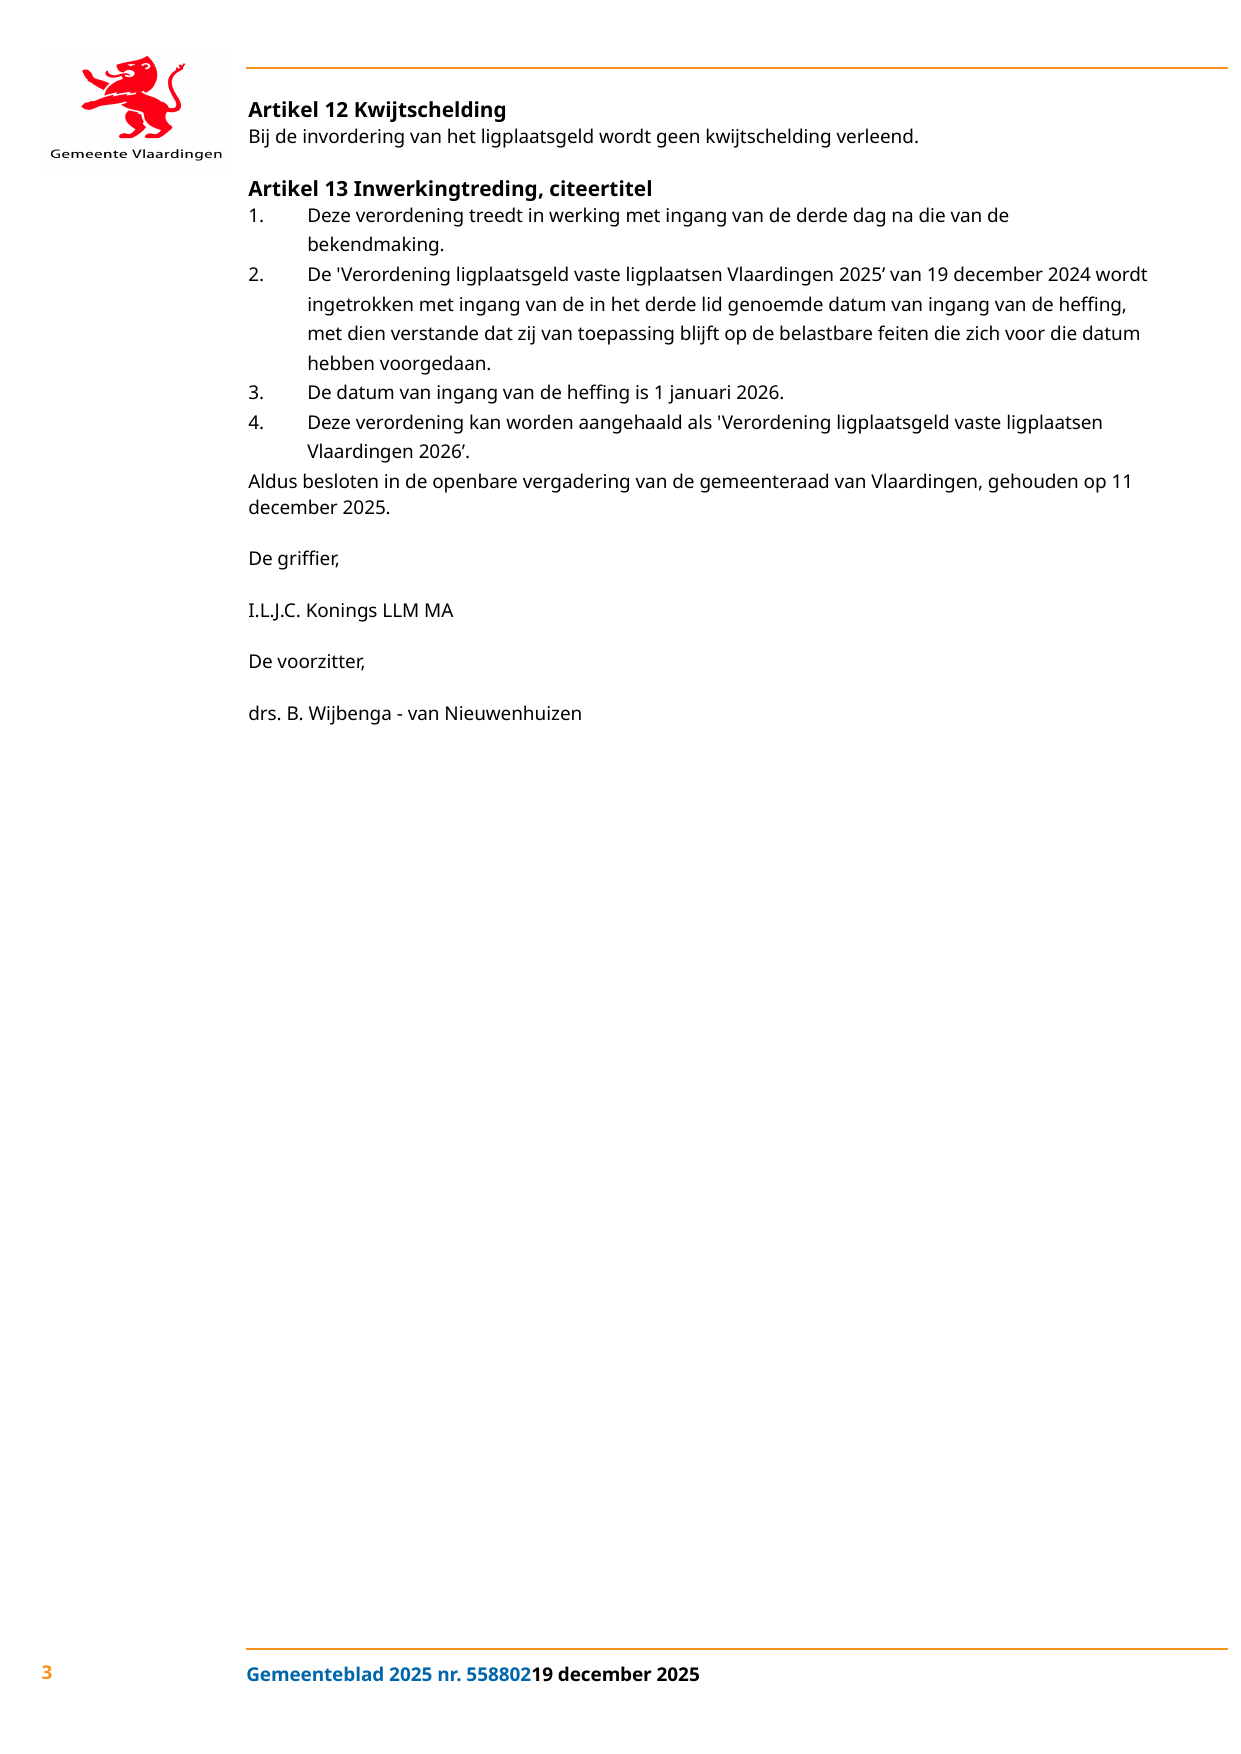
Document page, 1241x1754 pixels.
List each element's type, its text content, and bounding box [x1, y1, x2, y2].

text Bij de invordering van het ligplaatsgeld wordt geen kwijtschelding verleend. [248, 123, 1152, 149]
text Artikel 12 Kwijtschelding [248, 95, 1152, 123]
text De griffier, [248, 546, 1152, 571]
text drs. B. Wijbenga - van Nieuwenhuizen [248, 700, 1152, 726]
list De 'Verordening ligplaatsgeld vaste ligplaatsen Vlaardingen 2025’ van 19 december 2024 wordt ingetrokken met ingang van de in het derde lid genoemde datum van ingang van de heffing, met dien verstande dat zij van toepassing blijft op de belastbare feiten die zich voor die datum hebben voorgedaan. [248, 261, 1152, 376]
picture [41, 47, 231, 172]
text Aldus besloten in de openbare vergadering van de gemeenteraad van Vlaardingen, gehouden op 11 december 2025. [248, 468, 1152, 520]
list Deze verordening treedt in werking met ingang van de derde dag na die van de bekendmaking. [248, 202, 1152, 257]
text De voorzitter, [248, 648, 1152, 674]
text I.L.J.C. Konings LLM MA [248, 597, 1152, 623]
list De datum van ingang van de heffing is 1 januari 2026. [248, 379, 1152, 405]
list Deze verordening kan worden aangehaald als 'Verordening ligplaatsgeld vaste ligplaatsen Vlaardingen 2026’. [248, 409, 1152, 464]
text Artikel 13 Inwerkingtreding, citeertitel [248, 174, 1152, 202]
